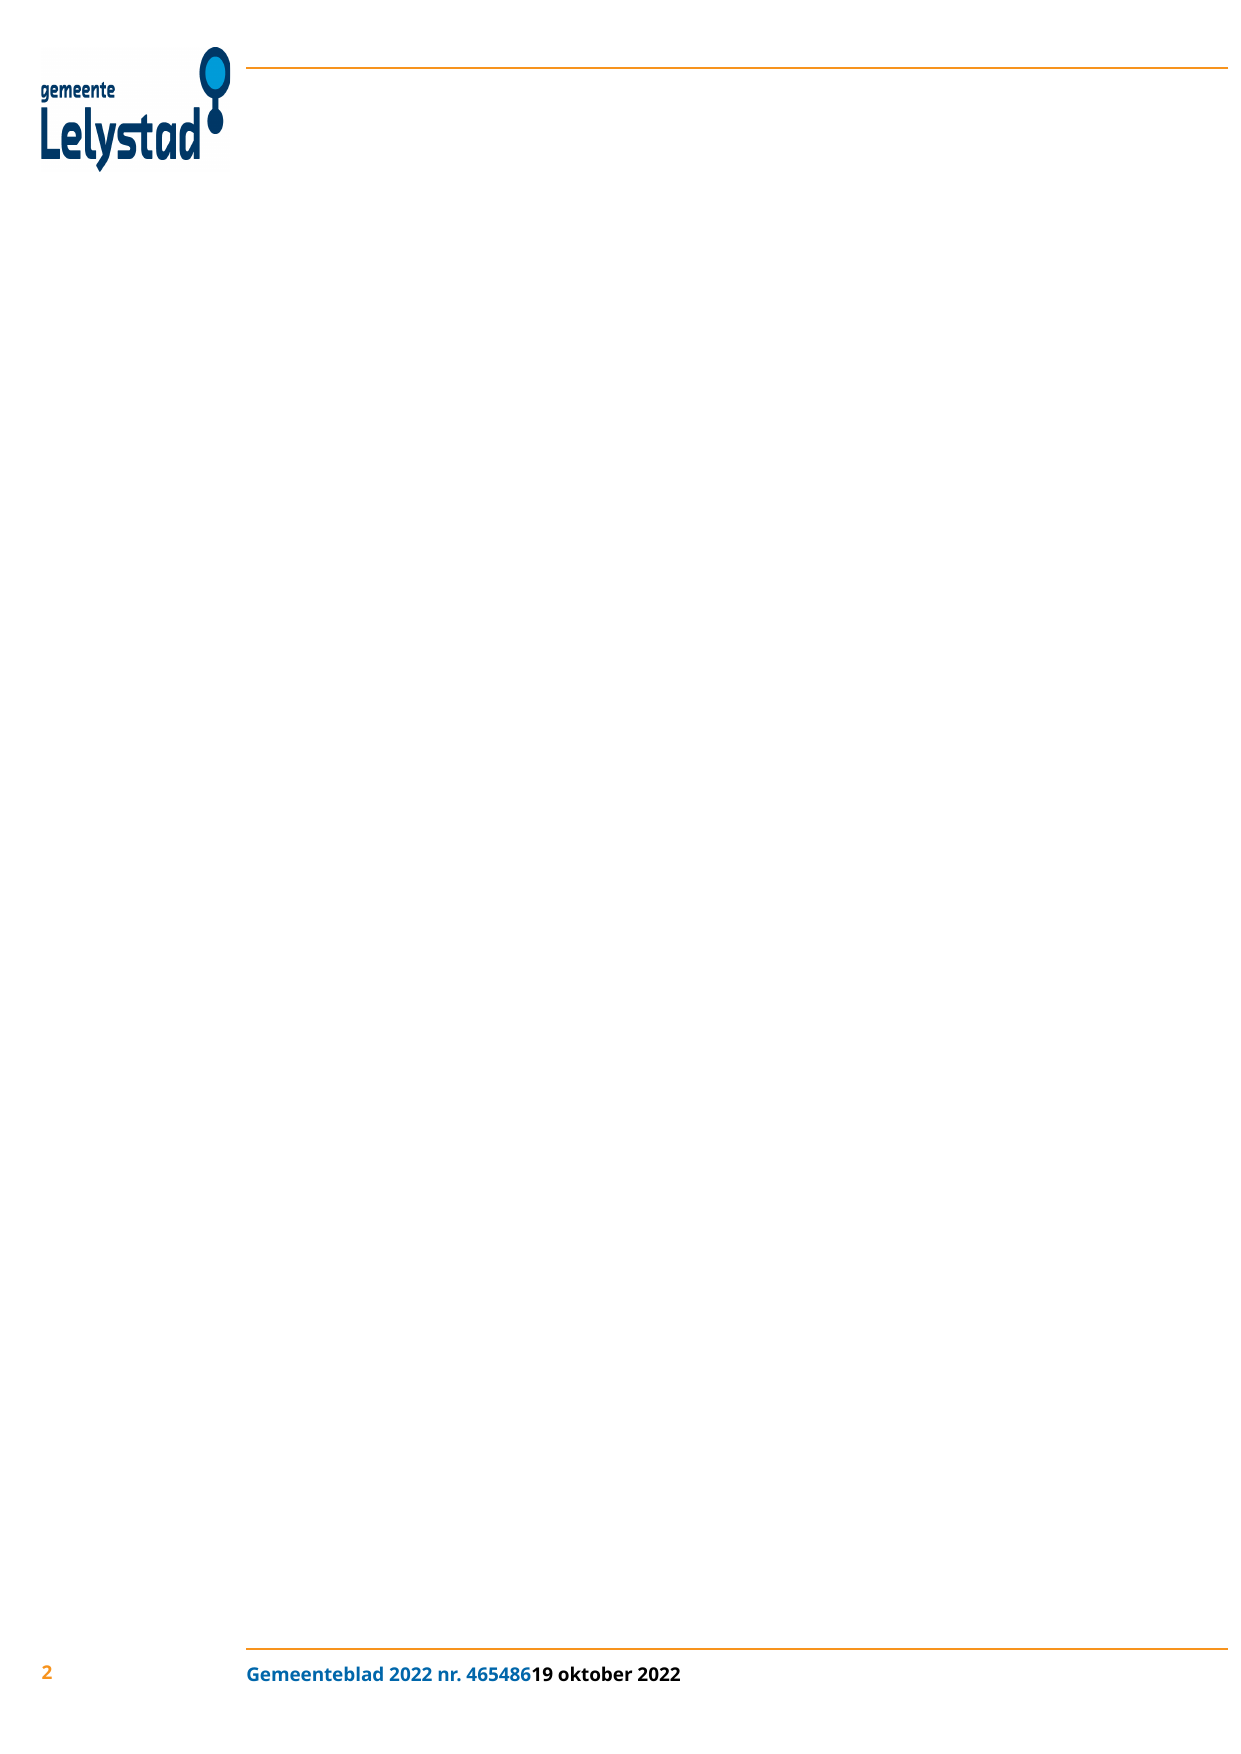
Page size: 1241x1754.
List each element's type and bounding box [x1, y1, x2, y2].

picture [41, 47, 231, 172]
